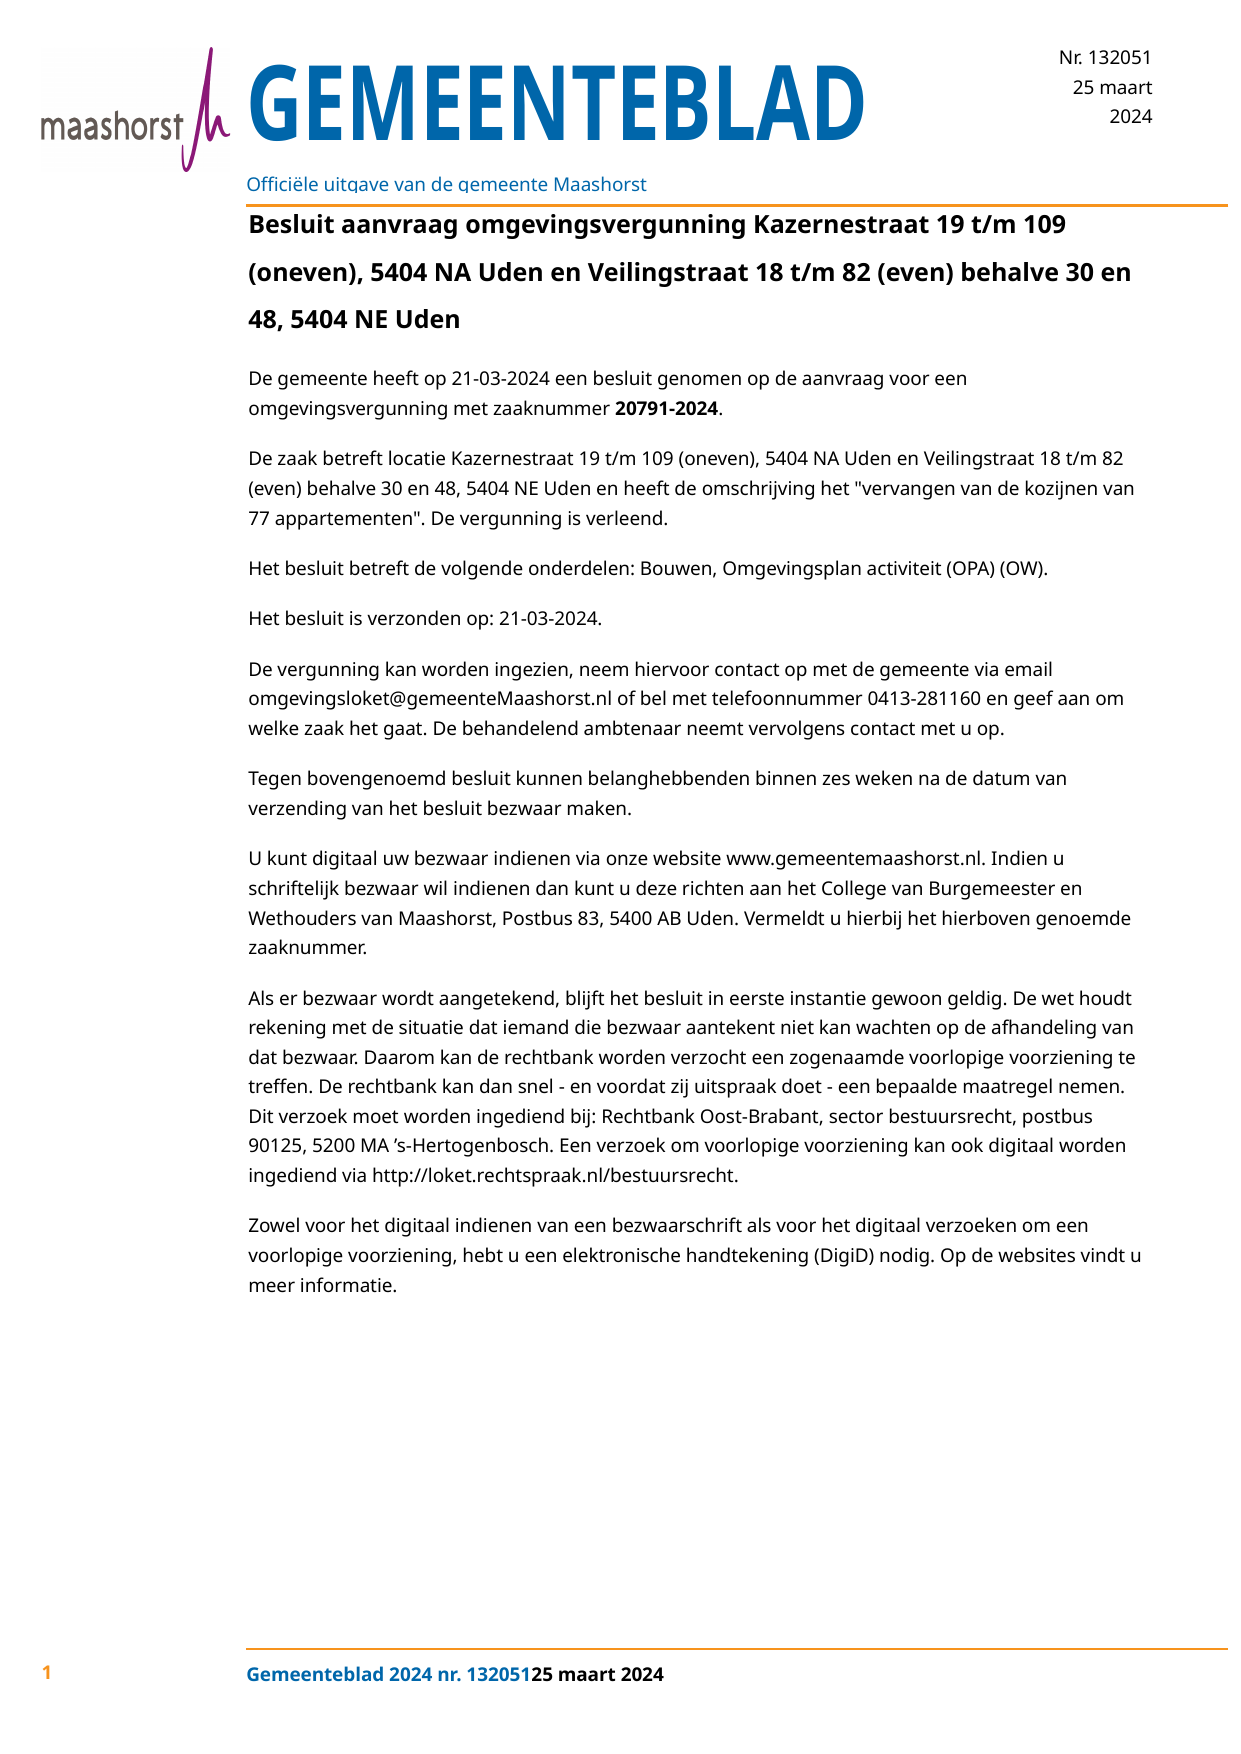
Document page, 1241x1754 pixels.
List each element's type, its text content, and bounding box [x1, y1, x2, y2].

text Het besluit is verzonden op: 21-03-2024. [248, 606, 1152, 631]
text Besluit aanvraag omgevingsvergunning Kazernestraat 19 t/m 109 (oneven), 5404 NA Uden en Veilingstraat 18 t/m 82 (even) behalve 30 en 48, 5404 NE Uden [248, 207, 1152, 336]
text De zaak betreft locatie Kazernestraat 19 t/m 109 (oneven), 5404 NA Uden en Veilingstraat 18 t/m 82 (even) behalve 30 en 48, 5404 NE Uden en heeft de omschrijving het "vervangen van de kozijnen van 77 appartementen". De vergunning is verleend. [248, 446, 1152, 530]
text U kunt digitaal uw bezwaar indienen via onze website www.gemeentemaashorst.nl. Indien u schriftelijk bezwaar wil indienen dan kunt u deze richten aan het College van Burgemeester en Wethouders van Maashorst, Postbus 83, 5400 AB Uden. Vermeldt u hierbij het hierboven genoemde zaaknummer. [248, 846, 1152, 960]
text Tegen bovengenoemd besluit kunnen belanghebbenden binnen zes weken na de datum van verzending van het besluit bezwaar maken. [248, 766, 1152, 821]
text Zowel voor het digitaal indienen van een bezwaarschrift als voor het digitaal verzoeken om een voorlopige voorziening, hebt u een elektronische handtekening (DigiD) nodig. Op de websites vindt u meer informatie. [248, 1213, 1152, 1297]
text Het besluit betreft de volgende onderdelen: Bouwen, Omgevingsplan activiteit (OPA) (OW). [248, 555, 1152, 581]
text Als er bezwaar wordt aangetekend, blijft het besluit in eerste instantie gewoon geldig. De wet houdt rekening met de situatie dat iemand die bezwaar aantekent niet kan wachten op de afhandeling van dat bezwaar. Daarom kan de rechtbank worden verzocht een zogenaamde voorlopige voorziening te treffen. De rechtbank kan dan snel - en voordat zij uitspraak doet - een bepaalde maatregel nemen. Dit verzoek moet worden ingediend bij: Rechtbank Oost-Brabant, sector bestuursrecht, postbus 90125, 5200 MA ’s-Hertogenbosch. Een verzoek om voorlopige voorziening kan ook digitaal worden ingediend via http://loket.rechtspraak.nl/bestuursrecht. [248, 985, 1152, 1188]
text De vergunning kan worden ingezien, neem hiervoor contact op met de gemeente via email omgevingsloket@gemeenteMaashorst.nl of bel met telefoonnummer 0413-281160 en geef aan om welke zaak het gaat. De behandelend ambtenaar neemt vervolgens contact met u op. [248, 656, 1152, 741]
text De gemeente heeft op 21-03-2024 een besluit genomen op de aanvraag voor een omgevingsvergunning met zaaknummer 20791-2024. [248, 366, 1152, 421]
picture [41, 47, 231, 172]
